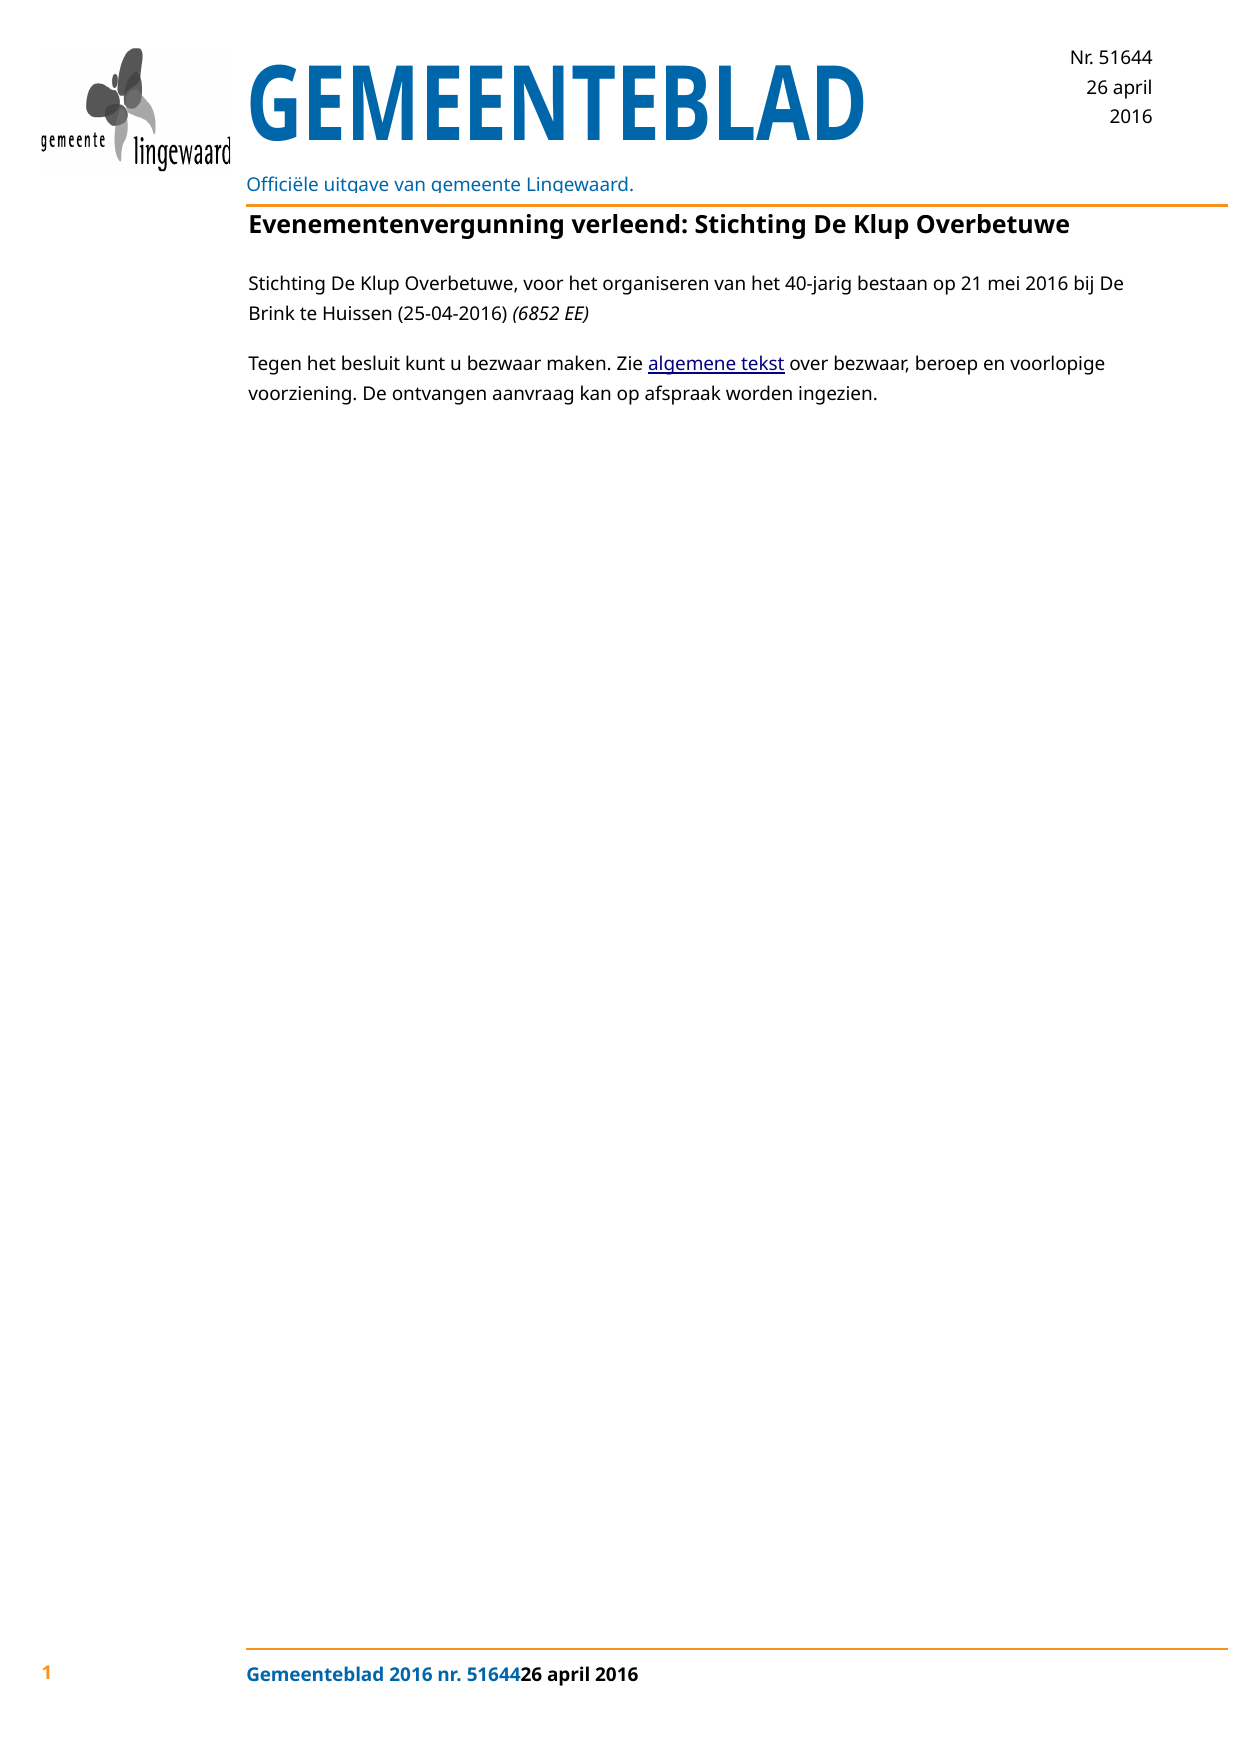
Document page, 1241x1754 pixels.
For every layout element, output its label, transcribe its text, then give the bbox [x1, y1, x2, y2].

text Evenementenvergunning verleend: Stichting De Klup Overbetuwe [248, 207, 1152, 241]
picture [41, 47, 231, 172]
text Tegen het besluit kunt u bezwaar maken. Zie algemene tekst over bezwaar, beroep en voorlopige voorziening. De ontvangen aanvraag kan op afspraak worden ingezien. [248, 350, 1152, 406]
text Stichting De Klup Overbetuwe, voor het organiseren van het 40-jarig bestaan op 21 mei 2016 bij De Brink te Huissen (25-04-2016) (6852 EE) [248, 270, 1152, 326]
